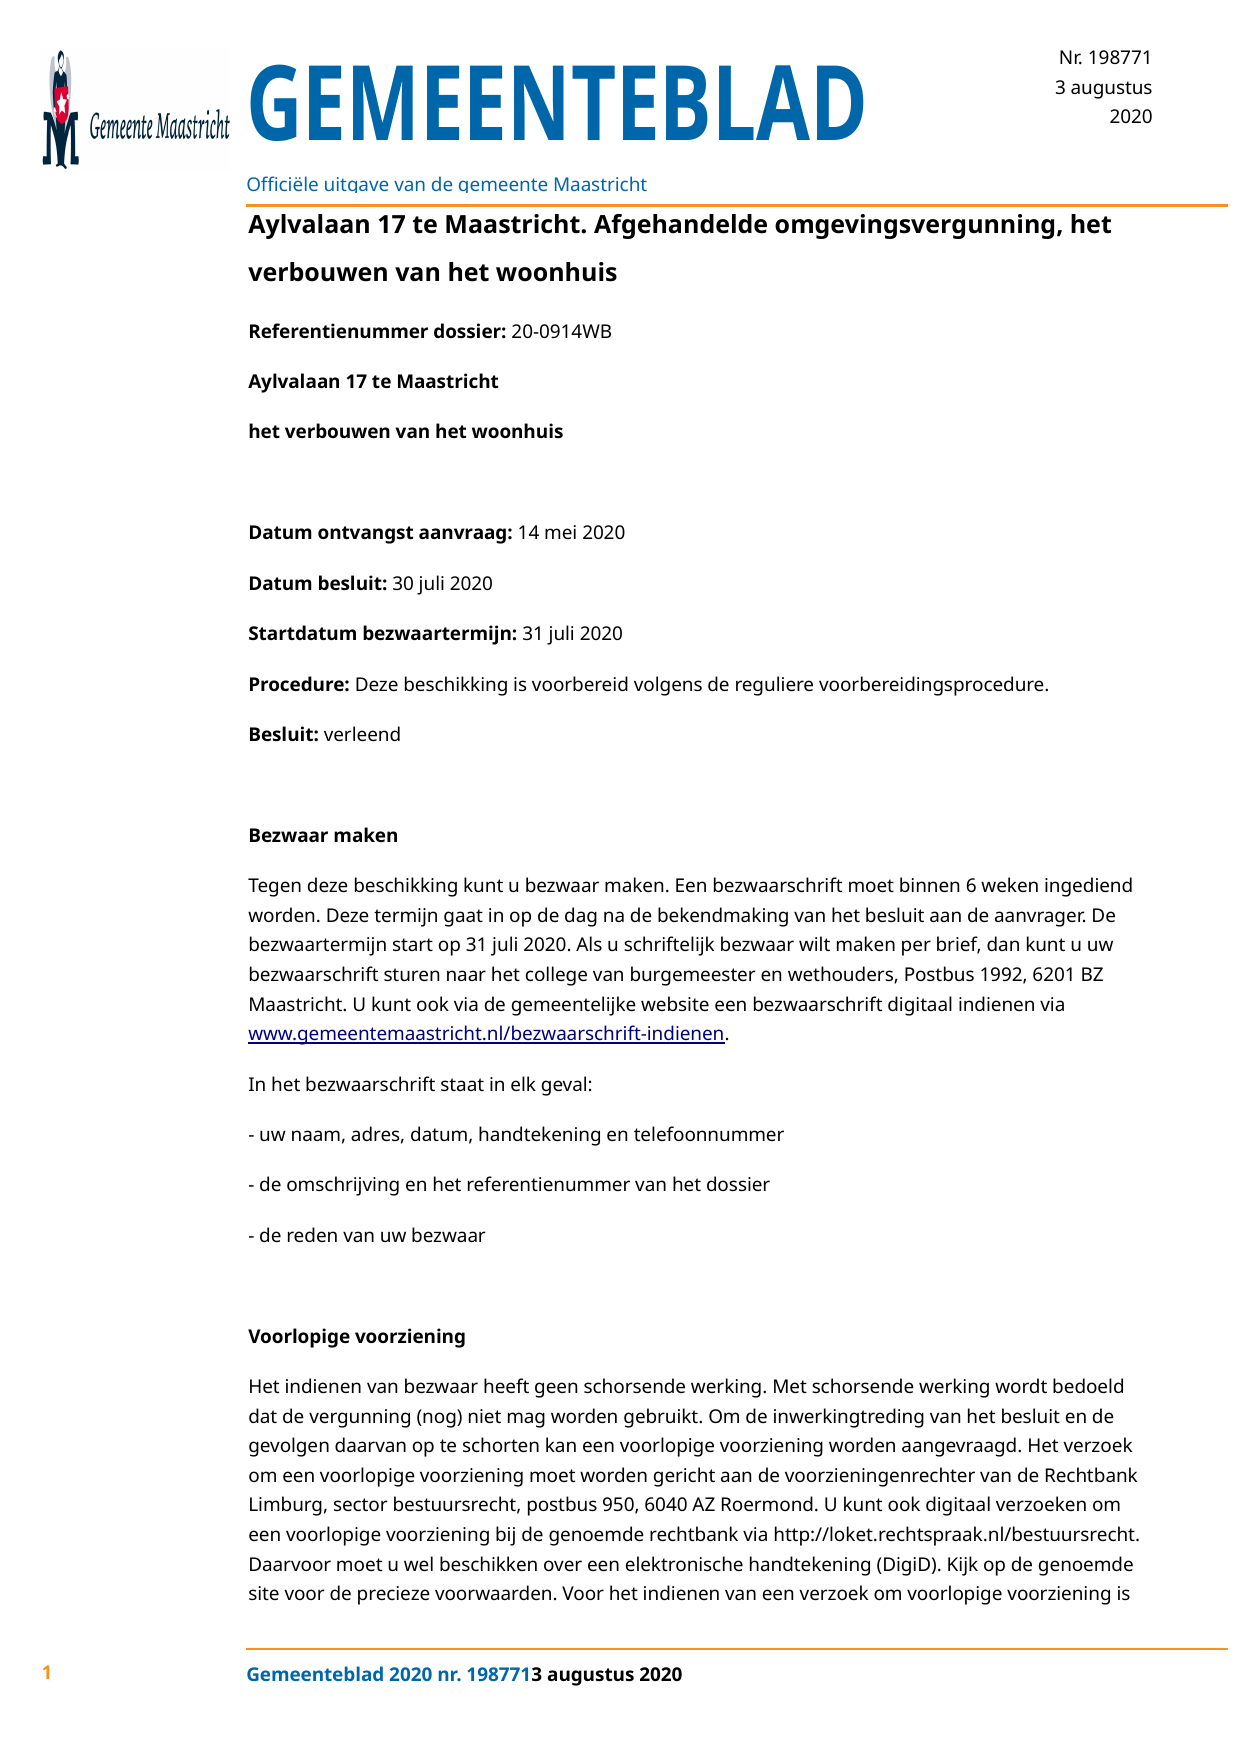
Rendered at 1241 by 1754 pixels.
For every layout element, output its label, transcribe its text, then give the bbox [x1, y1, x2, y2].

text Datum ontvangst aanvraag: 14 mei 2020 [248, 519, 1152, 545]
text In het bezwaarschrift staat in elk geval: [248, 1071, 1152, 1097]
text Het indienen van bezwaar heeft geen schorsende werking. Met schorsende werking wordt bedoeld dat de vergunning (nog) niet mag worden gebruikt. Om de inwerkingtreding van het besluit en de gevolgen daarvan op te schorten kan een voorlopige voorziening worden aangevraagd. Het verzoek om een voorlopige voorziening moet worden gericht aan de voorzieningenrechter van de Rechtbank Limburg, sector bestuursrecht, postbus 950, 6040 AZ Roermond. U kunt ook digitaal verzoeken om een voorlopige voorziening bij de genoemde rechtbank via http://loket.rechtspraak.nl/bestuursrecht. Daarvoor moet u wel beschikken over een elektronische handtekening (DigiD). Kijk op de genoemde site voor de precieze voorwaarden. Voor het indienen van een verzoek om voorlopige voorziening is [248, 1373, 1152, 1606]
text het verbouwen van het woonhuis [248, 419, 1152, 444]
text Procedure: Deze beschikking is voorbereid volgens de reguliere voorbereidingsprocedure. [248, 671, 1152, 697]
text Voorlopige voorziening [248, 1323, 1152, 1349]
text - uw naam, adres, datum, handtekening en telefoonnummer [248, 1121, 1152, 1147]
text - de omschrijving en het referentienummer van het dossier [248, 1172, 1152, 1197]
text Datum besluit: 30 juli 2020 [248, 570, 1152, 596]
picture [41, 47, 231, 172]
text Bezwaar maken [248, 822, 1152, 848]
text Besluit: verleend [248, 721, 1152, 747]
text Aylvalaan 17 te Maastricht. Afgehandelde omgevingsvergunning, het verbouwen van het woonhuis [248, 207, 1152, 288]
text - de reden van uw bezwaar [248, 1222, 1152, 1248]
text Referentienummer dossier: 20-0914WB [248, 318, 1152, 344]
text Tegen deze beschikking kunt u bezwaar maken. Een bezwaarschrift moet binnen 6 weken ingediend worden. Deze termijn gaat in op de dag na de bekendmaking van het besluit aan de aanvrager. De bezwaartermijn start op 31 juli 2020. Als u schriftelijk bezwaar wilt maken per brief, dan kunt u uw bezwaarschrift sturen naar het college van burgemeester en wethouders, Postbus 1992, 6201 BZ Maastricht. U kunt ook via de gemeentelijke website een bezwaarschrift digitaal indienen via www.gemeentemaastricht.nl/bezwaarschrift-indienen. [248, 872, 1152, 1046]
text Startdatum bezwaartermijn: 31 juli 2020 [248, 620, 1152, 646]
text Aylvalaan 17 te Maastricht [248, 368, 1152, 394]
